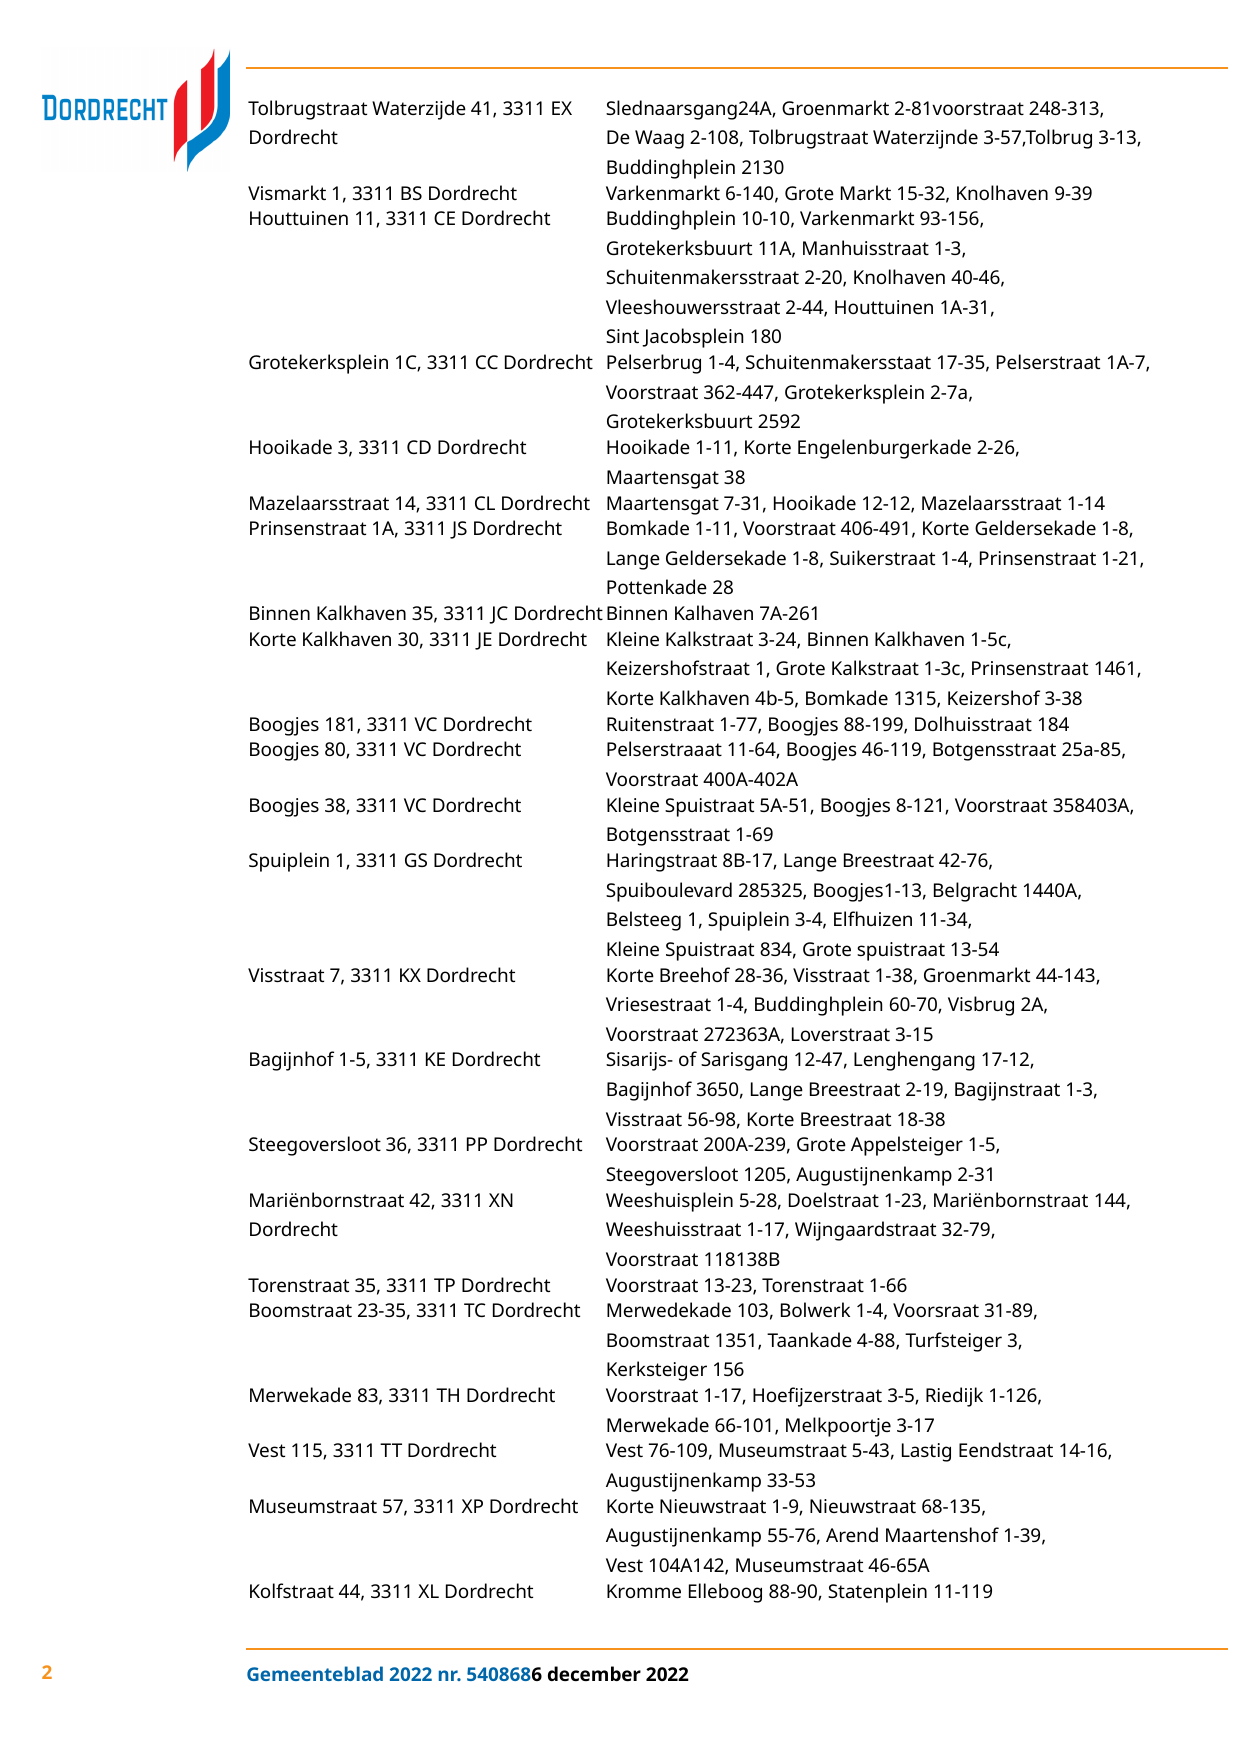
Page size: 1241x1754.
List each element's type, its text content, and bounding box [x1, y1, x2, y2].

table_cell Grotekerksplein 1C, 3311 CC Dordrecht [248, 350, 606, 434]
table_cell Maartensgat 7-31, Hooikade 12-12, Mazelaarsstraat 1-14 [606, 490, 1152, 515]
table_cell Vest 115, 3311 TT Dordrecht [248, 1438, 606, 1493]
table_cell Weeshuisplein 5-28, Doelstraat 1-23, Mariënbornstraat 144, Weeshuisstraat 1-17, Wijngaardstraat 32-79, Voorstraat 118138B [606, 1187, 1152, 1272]
table_cell Kolfstraat 44, 3311 XL Dordrecht [248, 1578, 606, 1604]
table_cell Voorstraat 13-23, Torenstraat 1-66 [606, 1272, 1152, 1297]
table_cell Spuiplein 1, 3311 GS Dordrecht [248, 847, 606, 962]
table_cell Binnen Kalkhaven 35, 3311 JC Dordrecht [248, 600, 606, 626]
table_cell Vismarkt 1, 3311 BS Dordrecht [248, 180, 606, 205]
table_cell Korte Breehof 28-36, Visstraat 1-38, Groenmarkt 44-143, Vriesestraat 1-4, Buddinghplein 60-70, Visbrug 2A, Voorstraat 272363A, Loverstraat 3-15 [606, 962, 1152, 1047]
table_cell Kleine Spuistraat 5A-51, Boogjes 8-121, Voorstraat 358403A, Botgensstraat 1-69 [606, 792, 1152, 847]
table_cell Haringstraat 8B-17, Lange Breestraat 42-76, Spuiboulevard 285325, Boogjes1-13, Belgracht 1440A, Belsteeg 1, Spuiplein 3-4, Elfhuizen 11-34, Kleine Spuistraat 834, Grote spuistraat 13-54 [606, 847, 1152, 962]
table_cell Boogjes 38, 3311 VC Dordrecht [248, 792, 606, 847]
table_cell Prinsenstraat 1A, 3311 JS Dordrecht [248, 515, 606, 600]
table_cell Steegoversloot 36, 3311 PP Dordrecht [248, 1132, 606, 1187]
table_cell Voorstraat 200A-239, Grote Appelsteiger 1-5, Steegoversloot 1205, Augustijnenkamp 2-31 [606, 1132, 1152, 1187]
table_cell Visstraat 7, 3311 KX Dordrecht [248, 962, 606, 1047]
table_cell Kleine Kalkstraat 3-24, Binnen Kalkhaven 1-5c, Keizershofstraat 1, Grote Kalkstraat 1-3c, Prinsenstraat 1461, Korte Kalkhaven 4b-5, Bomkade 1315, Keizershof 3-38 [606, 626, 1152, 711]
table_cell Varkenmarkt 6-140, Grote Markt 15-32, Knolhaven 9-39 [606, 180, 1152, 205]
table_cell Kromme Elleboog 88-90, Statenplein 11-119 [606, 1578, 1152, 1604]
table_cell Boomstraat 23-35, 3311 TC Dordrecht [248, 1298, 606, 1382]
table_cell Pelserbrug 1-4, Schuitenmakersstaat 17-35, Pelserstraat 1A-7, Voorstraat 362-447, Grotekerksplein 2-7a, Grotekerksbuurt 2592 [606, 350, 1152, 434]
table_cell Korte Nieuwstraat 1-9, Nieuwstraat 68-135, Augustijnenkamp 55-76, Arend Maartenshof 1-39, Vest 104A142, Museumstraat 46-65A [606, 1493, 1152, 1578]
table_cell Korte Kalkhaven 30, 3311 JE Dordrecht [248, 626, 606, 711]
table_cell Merwedekade 103, Bolwerk 1-4, Voorsraat 31-89, Boomstraat 1351, Taankade 4-88, Turfsteiger 3, Kerksteiger 156 [606, 1298, 1152, 1382]
table_cell Slednaarsgang24A, Groenmarkt 2-81voorstraat 248-313, De Waag 2-108, Tolbrugstraat Waterzijnde 3-57,Tolbrug 3-13, Buddinghplein 2130 [606, 95, 1152, 180]
table_cell Buddinghplein 10-10, Varkenmarkt 93-156, Grotekerksbuurt 11A, Manhuisstraat 1-3, Schuitenmakersstraat 2-20, Knolhaven 40-46, Vleeshouwersstraat 2-44, Houttuinen 1A-31, Sint Jacobsplein 180 [606, 205, 1152, 349]
table_cell Tolbrugstraat Waterzijde 41, 3311 EX Dordrecht [248, 95, 606, 180]
table_cell Mazelaarsstraat 14, 3311 CL Dordrecht [248, 490, 606, 515]
table_cell Torenstraat 35, 3311 TP Dordrecht [248, 1272, 606, 1297]
table_cell Bomkade 1-11, Voorstraat 406-491, Korte Geldersekade 1-8, Lange Geldersekade 1-8, Suikerstraat 1-4, Prinsenstraat 1-21, Pottenkade 28 [606, 515, 1152, 600]
table_cell Vest 76-109, Museumstraat 5-43, Lastig Eendstraat 14-16, Augustijnenkamp 33-53 [606, 1438, 1152, 1493]
table_cell Voorstraat 1-17, Hoefijzerstraat 3-5, Riedijk 1-126, Merwekade 66-101, Melkpoortje 3-17 [606, 1383, 1152, 1438]
table_cell Mariënbornstraat 42, 3311 XN Dordrecht [248, 1187, 606, 1272]
table_cell Museumstraat 57, 3311 XP Dordrecht [248, 1493, 606, 1578]
table_cell Sisarijs- of Sarisgang 12-47, Lenghengang 17-12, Bagijnhof 3650, Lange Breestraat 2-19, Bagijnstraat 1-3, Visstraat 56-98, Korte Breestraat 18-38 [606, 1047, 1152, 1132]
table_cell Houttuinen 11, 3311 CE Dordrecht [248, 205, 606, 349]
table_cell Boogjes 80, 3311 VC Dordrecht [248, 737, 606, 792]
table_cell Boogjes 181, 3311 VC Dordrecht [248, 711, 606, 737]
table_cell Binnen Kalhaven 7A-261 [606, 600, 1152, 626]
table_cell Bagijnhof 1-5, 3311 KE Dordrecht [248, 1047, 606, 1132]
table_cell Ruitenstraat 1-77, Boogjes 88-199, Dolhuisstraat 184 [606, 711, 1152, 737]
picture [41, 47, 231, 172]
table_cell Merwekade 83, 3311 TH Dordrecht [248, 1383, 606, 1438]
table_cell Hooikade 1-11, Korte Engelenburgerkade 2-26, Maartensgat 38 [606, 434, 1152, 490]
table_cell Pelserstraaat 11-64, Boogjes 46-119, Botgensstraat 25a-85, Voorstraat 400A-402A [606, 737, 1152, 792]
table_cell Hooikade 3, 3311 CD Dordrecht [248, 434, 606, 490]
